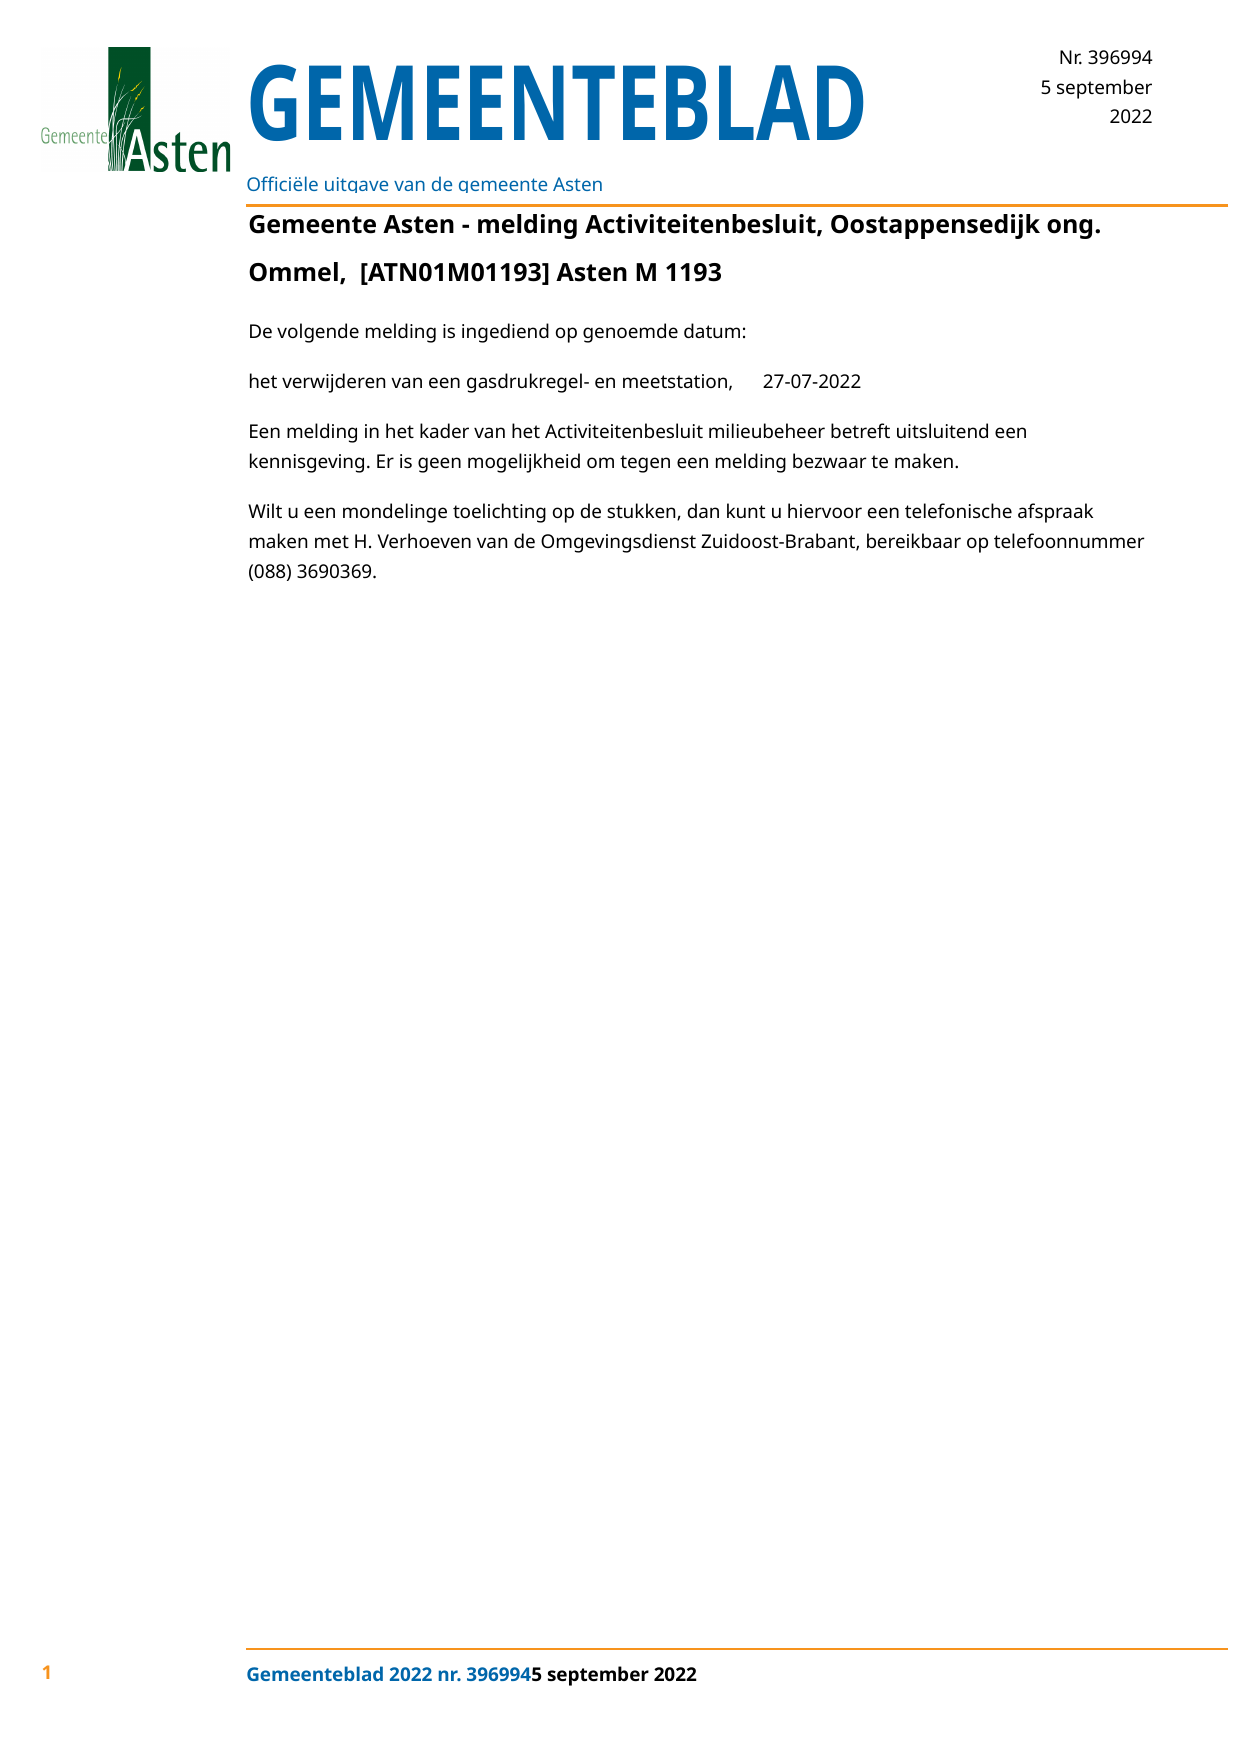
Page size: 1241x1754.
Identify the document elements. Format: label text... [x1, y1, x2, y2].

text Wilt u een mondelinge toelichting op de stukken, dan kunt u hiervoor een telefonische afspraak maken met H. Verhoeven van de Omgevingsdienst Zuidoost-Brabant, bereikbaar op telefoonnummer (088) 3690369. [248, 499, 1152, 584]
text Een melding in het kader van het Activiteitenbesluit milieubeheer betreft uitsluitend een kennisgeving. Er is geen mogelijkheid om tegen een melding bezwaar te maken. [248, 419, 1152, 474]
picture [41, 47, 231, 172]
text De volgende melding is ingediend op genoemde datum: [248, 318, 1152, 344]
text Gemeente Asten - melding Activiteitenbesluit, Oostappensedijk ong. Ommel, [ATN01M01193] Asten M 1193 [248, 207, 1152, 288]
text het verwijderen van een gasdrukregel- en meetstation, 27-07-2022 [248, 368, 1152, 394]
